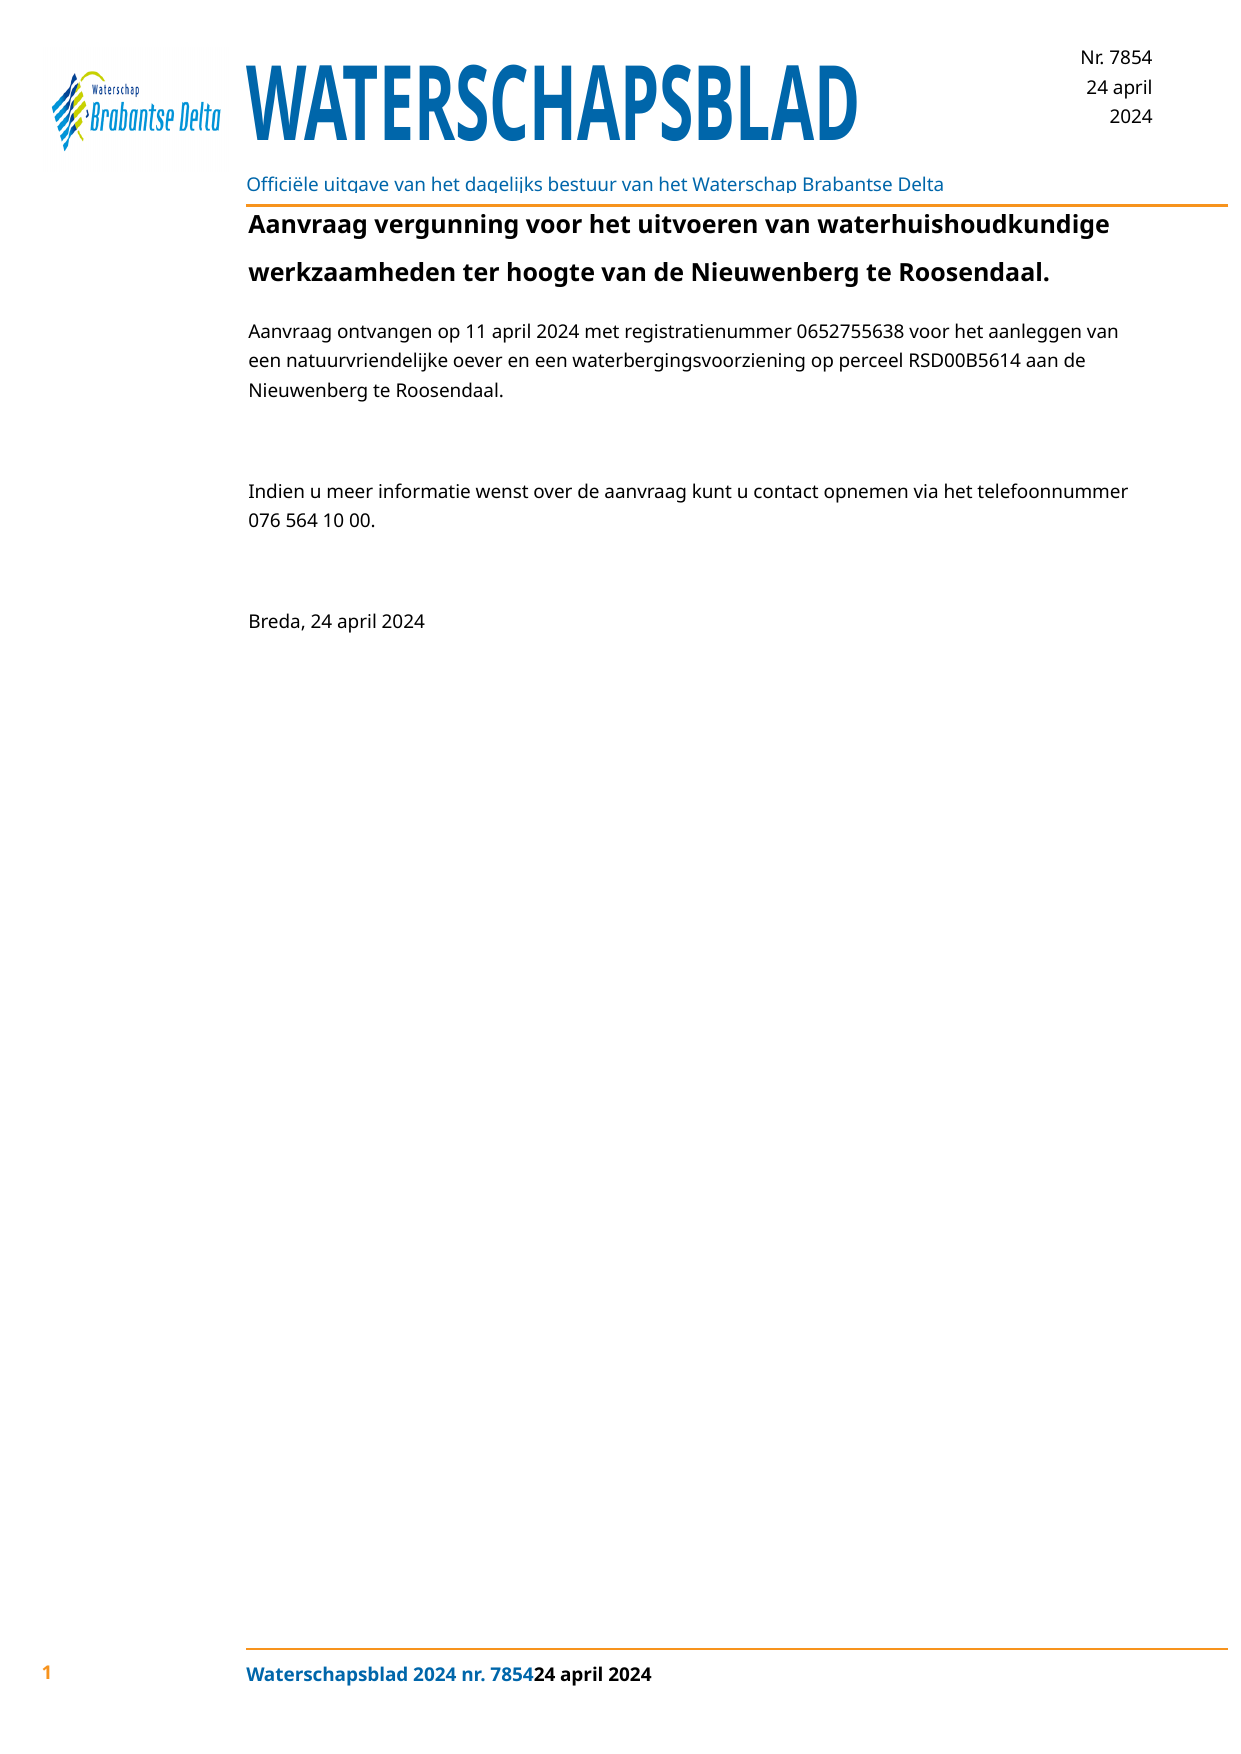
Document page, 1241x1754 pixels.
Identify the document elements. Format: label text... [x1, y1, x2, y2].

text Aanvraag ontvangen op 11 april 2024 met registratienummer 0652755638 voor het aanleggen van een natuurvriendelijke oever en een waterbergingsvoorziening op perceel RSD00B5614 aan de Nieuwenberg te Roosendaal. [248, 318, 1152, 403]
text Indien u meer informatie wenst over de aanvraag kunt u contact opnemen via het telefoonnummer 076 564 10 00. [248, 478, 1152, 533]
text Breda, 24 april 2024 [248, 608, 1152, 634]
picture [41, 47, 231, 172]
text Aanvraag vergunning voor het uitvoeren van waterhuishoudkundige werkzaamheden ter hoogte van de Nieuwenberg te Roosendaal. [248, 207, 1152, 288]
